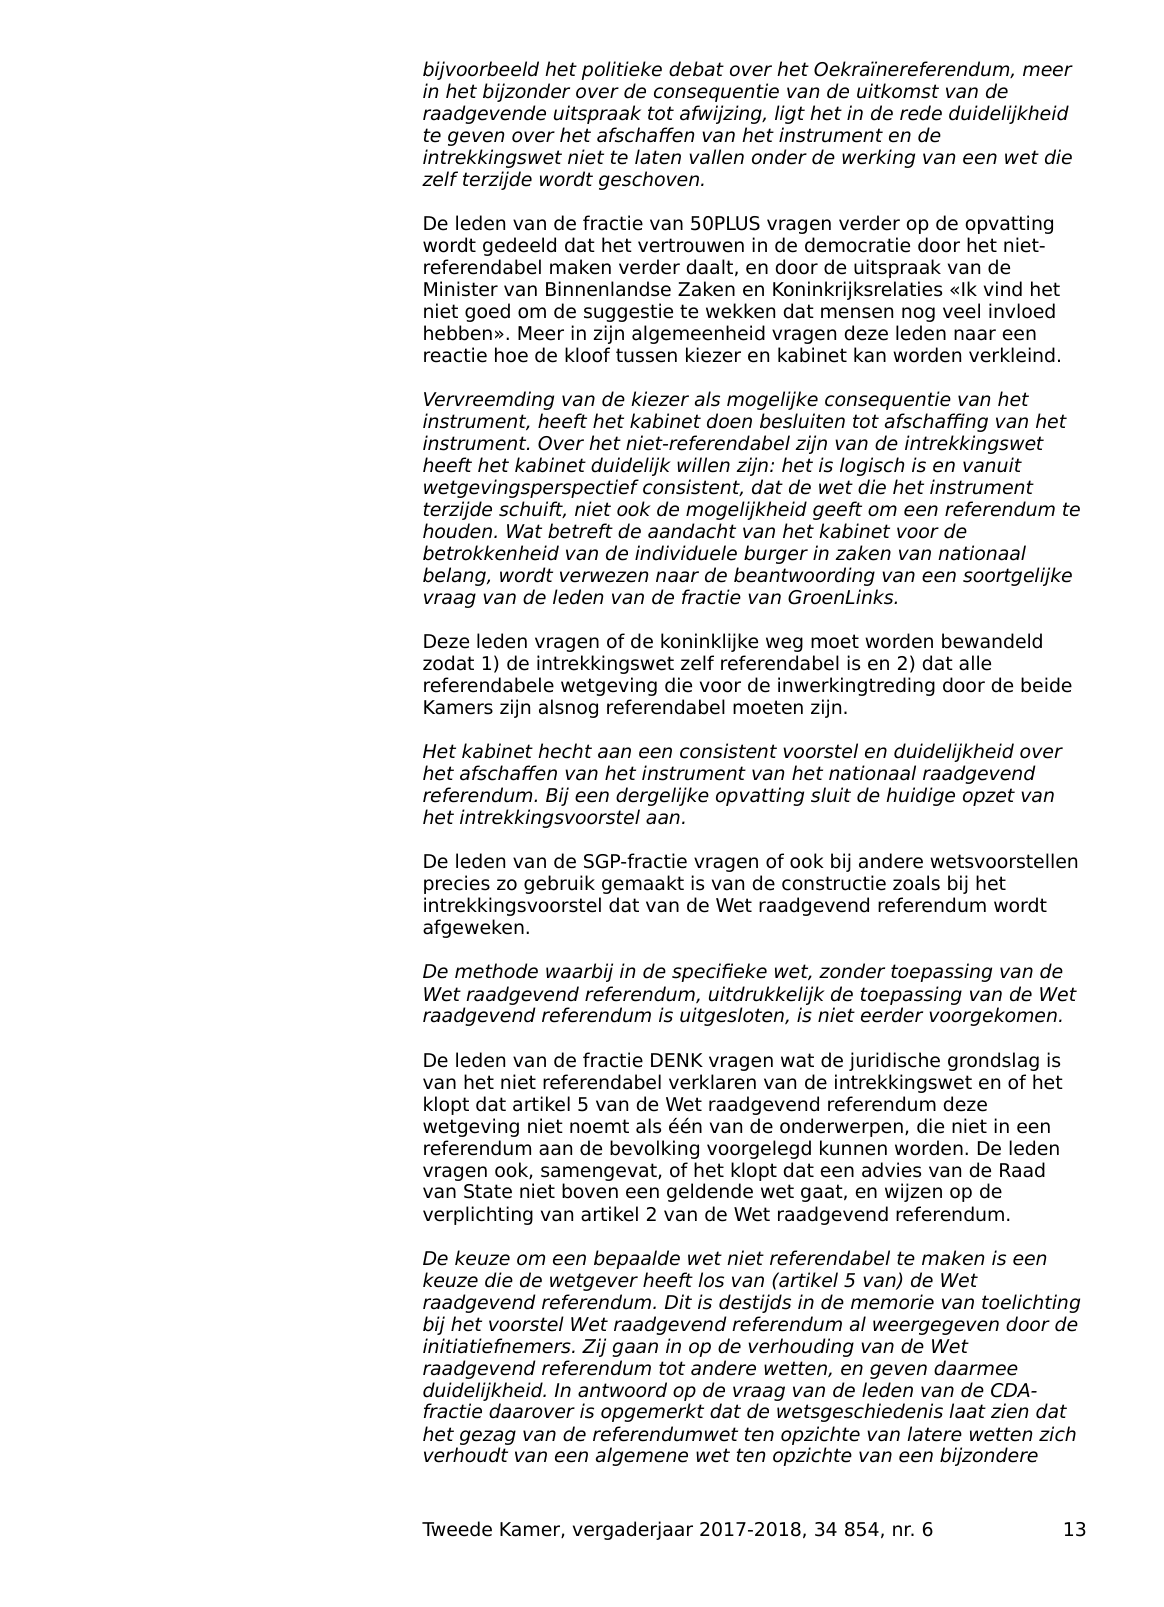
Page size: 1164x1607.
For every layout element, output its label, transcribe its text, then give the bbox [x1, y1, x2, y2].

text De leden van de fractie DENK vragen wat de juridische grondslag is van het niet referendabel verklaren van de intrekkingswet en of het klopt dat artikel 5 van de Wet raadgevend referendum deze wetgeving niet noemt als één van de onderwerpen, die niet in een referendum aan de bevolking voorgelegd kunnen worden. De leden vragen ook, samengevat, of het klopt dat een advies van de Raad van State niet boven een geldende wet gaat, en wijzen op de verplichting van artikel 2 van de Wet raadgevend referendum. [422, 1049, 1087, 1225]
text De methode waarbij in de specifieke wet, zonder toepassing van de Wet raadgevend referendum, uitdrukkelijk de toepassing van de Wet raadgevend referendum is uitgesloten, is niet eerder voorgekomen. [422, 961, 1087, 1027]
text bijvoorbeeld het politieke debat over het Oekraïnereferendum, meer in het bijzonder over de consequentie van de uitkomst van de raadgevende uitspraak tot afwijzing, ligt het in de rede duidelijkheid te geven over het afschaffen van het instrument en de intrekkingswet niet te laten vallen onder de werking van een wet die zelf terzijde wordt geschoven. [422, 59, 1087, 191]
text De leden van de SGP-fractie vragen of ook bij andere wetsvoorstellen precies zo gebruik gemaakt is van de constructie zoals bij het intrekkingsvoorstel dat van de Wet raadgevend referendum wordt afgeweken. [422, 851, 1087, 939]
text Deze leden vragen of de koninklijke weg moet worden bewandeld zodat 1) de intrekkingswet zelf referendabel is en 2) dat alle referendabele wetgeving die voor de inwerkingtreding door de beide Kamers zijn alsnog referendabel moeten zijn. [422, 631, 1087, 719]
text De keuze om een bepaalde wet niet referendabel te maken is een keuze die de wetgever heeft los van (artikel 5 van) de Wet raadgevend referendum. Dit is destijds in de memorie van toelichting bij het voorstel Wet raadgevend referendum al weergegeven door de initiatiefnemers. Zij gaan in op de verhouding van de Wet raadgevend referendum tot andere wetten, en geven daarmee duidelijkheid. In antwoord op de vraag van de leden van de CDA-fractie daarover is opgemerkt dat de wetsgeschiedenis laat zien dat het gezag van de referendumwet ten opzichte van latere wetten zich verhoudt van een algemene wet ten opzichte van een bijzondere [422, 1248, 1087, 1467]
text De leden van de fractie van 50PLUS vragen verder op de opvatting wordt gedeeld dat het vertrouwen in de democratie door het niet-referendabel maken verder daalt, en door de uitspraak van de Minister van Binnenlandse Zaken en Koninkrijksrelaties «Ik vind het niet goed om de suggestie te wekken dat mensen nog veel invloed hebben». Meer in zijn algemeenheid vragen deze leden naar een reactie hoe de kloof tussen kiezer en kabinet kan worden verkleind. [422, 213, 1087, 367]
text Vervreemding van de kiezer als mogelijke consequentie van het instrument, heeft het kabinet doen besluiten tot afschaffing van het instrument. Over het niet-referendabel zijn van de intrekkingswet heeft het kabinet duidelijk willen zijn: het is logisch is en vanuit wetgevingsperspectief consistent, dat de wet die het instrument terzijde schuift, niet ook de mogelijkheid geeft om een referendum te houden. Wat betreft de aandacht van het kabinet voor de betrokkenheid van de individuele burger in zaken van nationaal belang, wordt verwezen naar de beantwoording van een soortgelijke vraag van de leden van de fractie van GroenLinks. [422, 389, 1087, 609]
text Het kabinet hecht aan een consistent voorstel en duidelijkheid over het afschaffen van het instrument van het nationaal raadgevend referendum. Bij een dergelijke opvatting sluit de huidige opzet van het intrekkingsvoorstel aan. [422, 741, 1087, 829]
